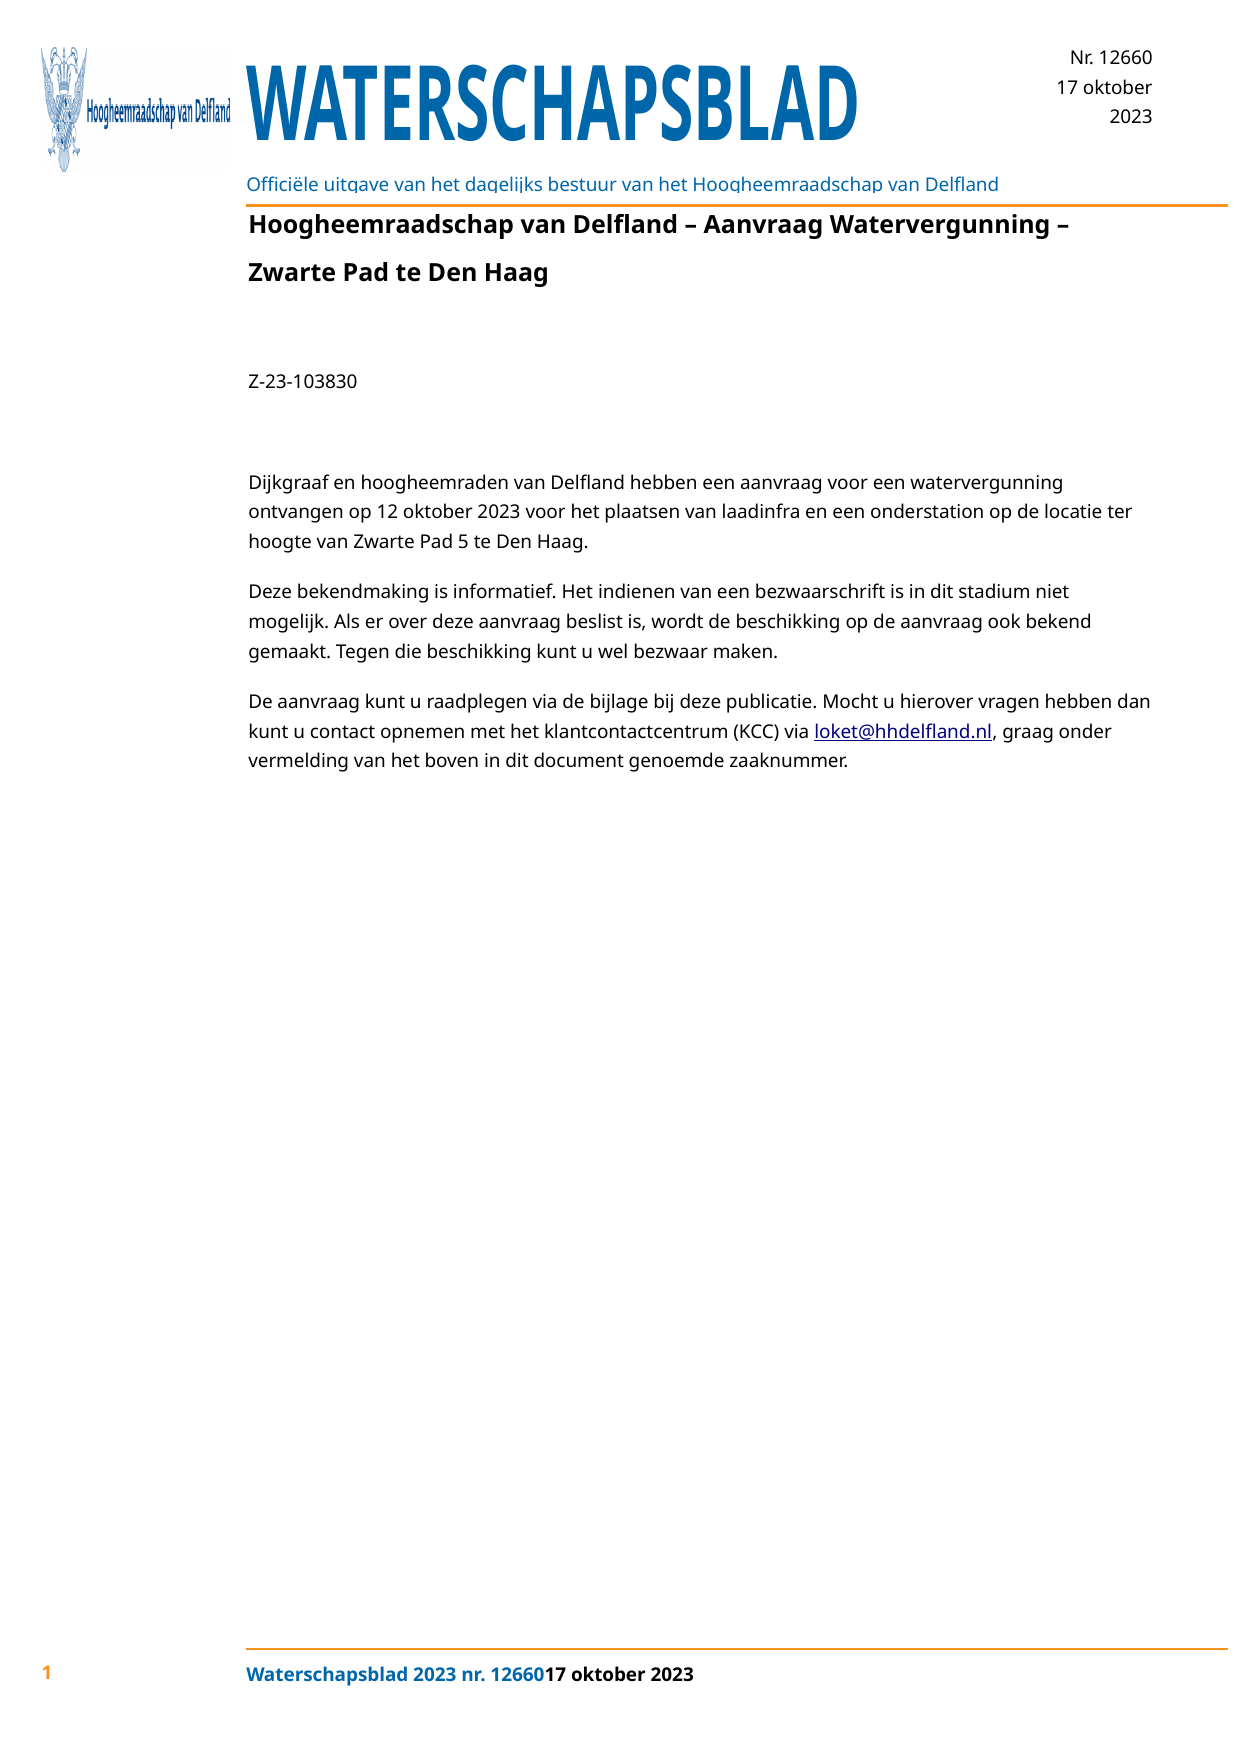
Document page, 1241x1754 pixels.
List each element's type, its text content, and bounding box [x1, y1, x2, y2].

text De aanvraag kunt u raadplegen via de bijlage bij deze publicatie. Mocht u hierover vragen hebben dan kunt u contact opnemen met het klantcontactcentrum (KCC) via loket@hhdelfland.nl, graag onder vermelding van het boven in dit document genoemde zaaknummer. [248, 688, 1152, 773]
picture [41, 47, 231, 172]
text Z-23-103830 [248, 368, 1152, 394]
text Deze bekendmaking is informatief. Het indienen van een bezwaarschrift is in dit stadium niet mogelijk. Als er over deze aanvraag beslist is, wordt de beschikking op de aanvraag ook bekend gemaakt. Tegen die beschikking kunt u wel bezwaar maken. [248, 579, 1152, 664]
text Dijkgraaf en hoogheemraden van Delfland hebben een aanvraag voor een watervergunning ontvangen op 12 oktober 2023 voor het plaatsen van laadinfra en een onderstation op de locatie ter hoogte van Zwarte Pad 5 te Den Haag. [248, 469, 1152, 554]
text Hoogheemraadschap van Delfland – Aanvraag Watervergunning – Zwarte Pad te Den Haag [248, 207, 1152, 288]
